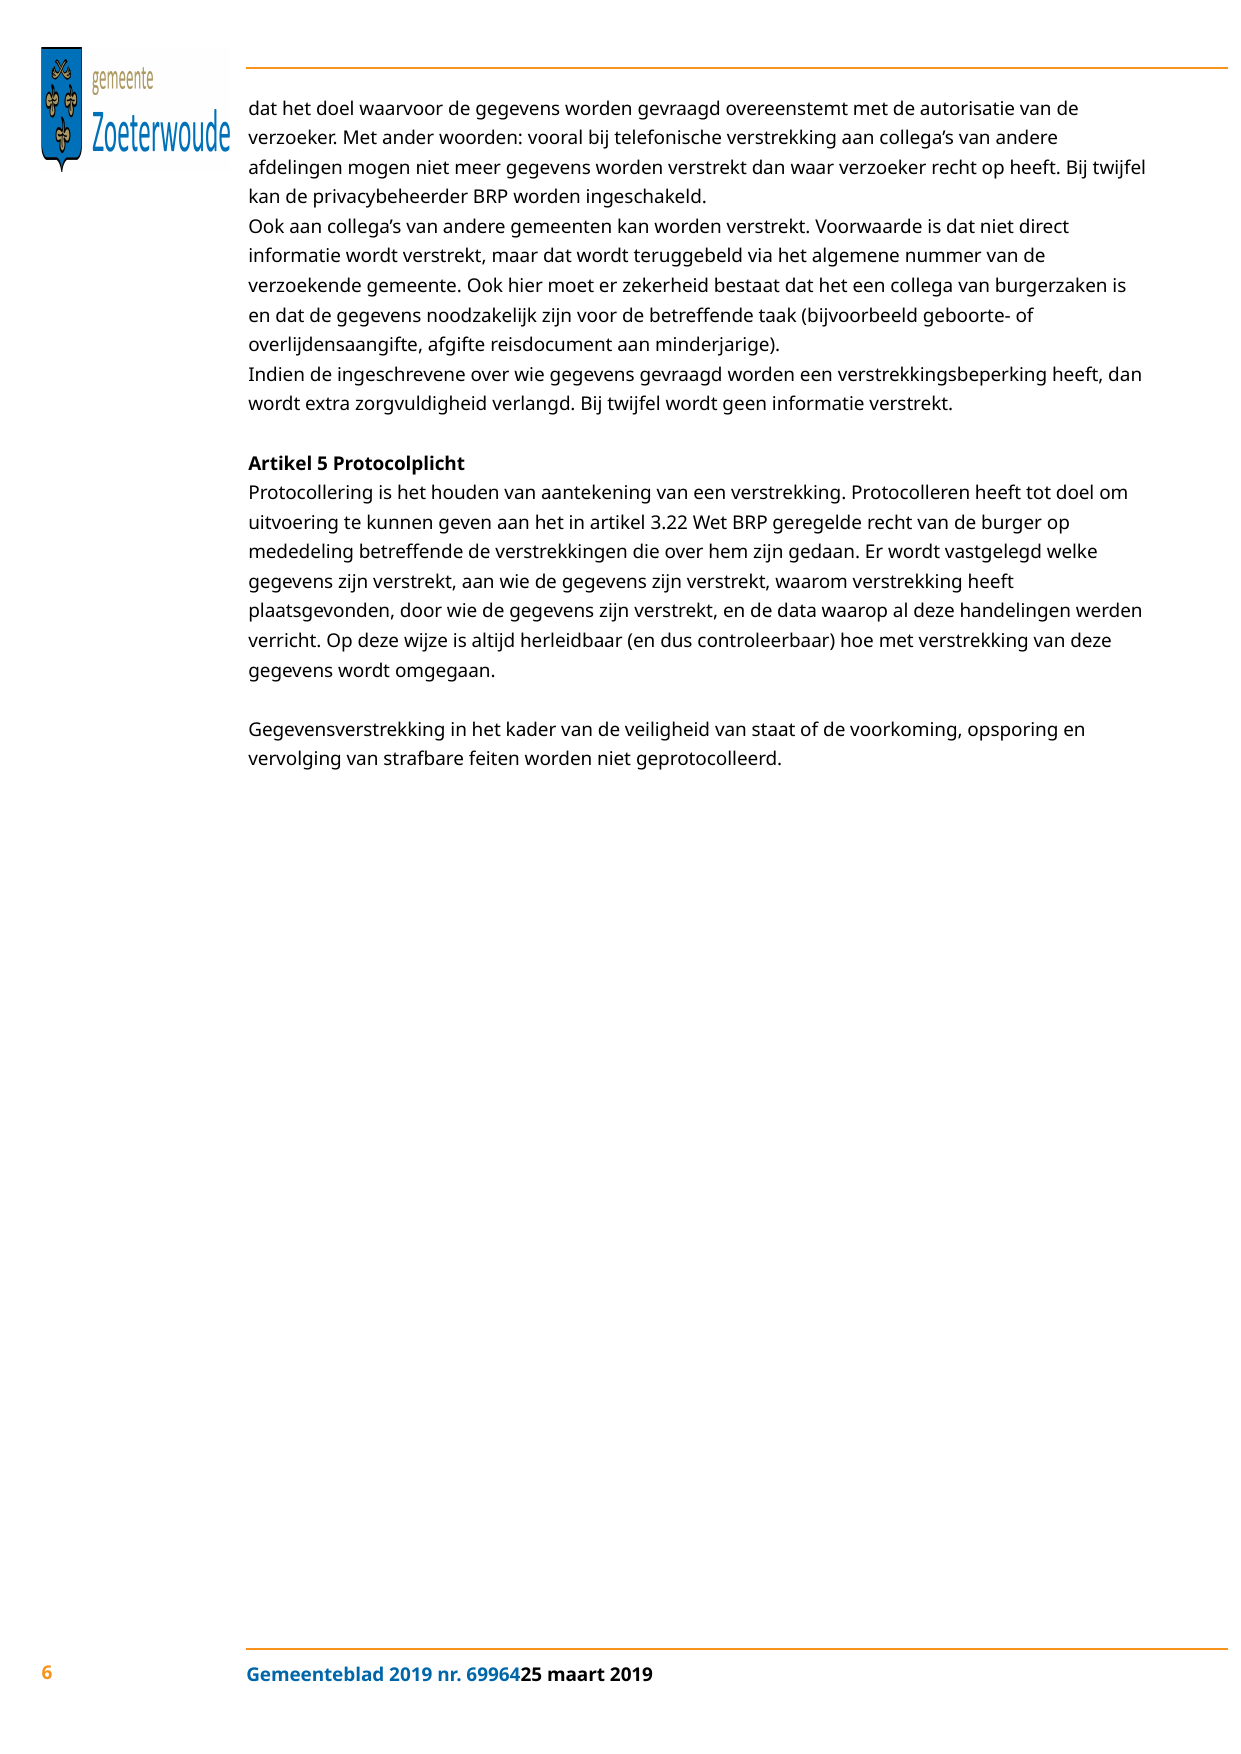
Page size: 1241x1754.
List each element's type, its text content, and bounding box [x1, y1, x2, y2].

picture [41, 47, 231, 172]
text Gegevensverstrekking in het kader van de veiligheid van staat of de voorkoming, opsporing en vervolging van strafbare feiten worden niet geprotocolleerd. [248, 716, 1152, 771]
text Artikel 5 Protocolplicht [248, 450, 1152, 476]
text Protocollering is het houden van aantekening van een verstrekking. Protocolleren heeft tot doel om uitvoering te kunnen geven aan het in artikel 3.22 Wet BRP geregelde recht van de burger op mededeling betreffende de verstrekkingen die over hem zijn gedaan. Er wordt vastgelegd welke gegevens zijn verstrekt, aan wie de gegevens zijn verstrekt, waarom verstrekking heeft plaatsgevonden, door wie de gegevens zijn verstrekt, en de data waarop al deze handelingen werden verricht. Op deze wijze is altijd herleidbaar (en dus controleerbaar) hoe met verstrekking van deze gegevens wordt omgegaan. [248, 479, 1152, 683]
text Ook aan collega’s van andere gemeenten kan worden verstrekt. Voorwaarde is dat niet direct informatie wordt verstrekt, maar dat wordt teruggebeld via het algemene nummer van de verzoekende gemeente. Ook hier moet er zekerheid bestaat dat het een collega van burgerzaken is en dat de gegevens noodzakelijk zijn voor de betreffende taak (bijvoorbeeld geboorte- of overlijdensaangifte, afgifte reisdocument aan minderjarige). [248, 213, 1152, 357]
text Indien de ingeschrevene over wie gegevens gevraagd worden een verstrekkingsbeperking heeft, dan wordt extra zorgvuldigheid verlangd. Bij twijfel wordt geen informatie verstrekt. [248, 361, 1152, 416]
text dat het doel waarvoor de gegevens worden gevraagd overeenstemt met de autorisatie van de verzoeker. Met ander woorden: vooral bij telefonische verstrekking aan collega’s van andere afdelingen mogen niet meer gegevens worden verstrekt dan waar verzoeker recht op heeft. Bij twijfel kan de privacybeheerder BRP worden ingeschakeld. [248, 95, 1152, 209]
